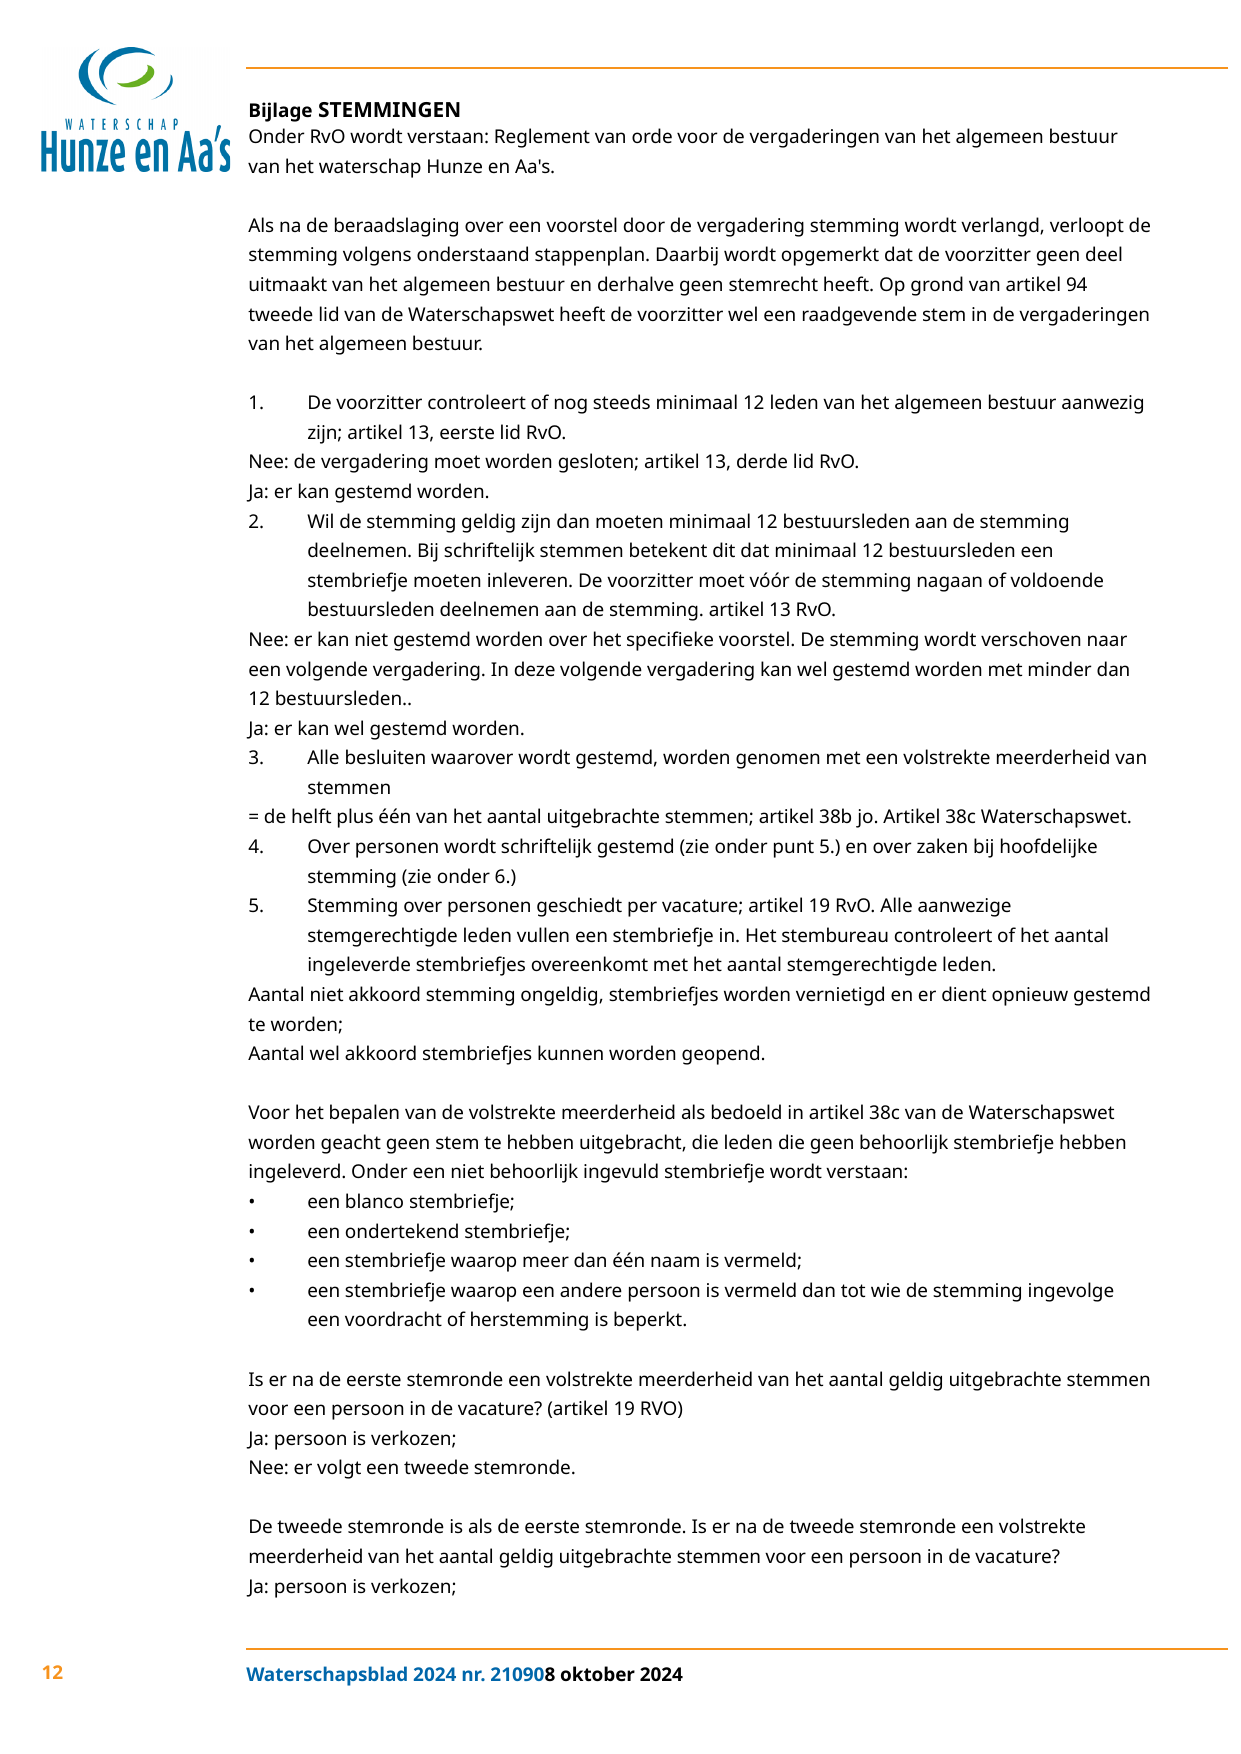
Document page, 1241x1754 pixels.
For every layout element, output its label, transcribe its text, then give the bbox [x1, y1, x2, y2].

picture [41, 47, 231, 172]
list een stembriefje waarop een andere persoon is vermeld dan tot wie de stemming ingevolge [248, 1277, 1152, 1303]
picture [47, 154, 51, 172]
list een ondertekend stembriefje; [248, 1218, 1152, 1244]
text Bijlage STEMMINGEN [248, 95, 1152, 123]
text Ja: er kan wel gestemd worden. [248, 715, 1152, 741]
list een voordracht of herstemming is beperkt. [248, 1307, 1152, 1332]
text Voor het bepalen van de volstrekte meerderheid als bedoeld in artikel 38c van de Waterschapswet worden geacht geen stem te hebben uitgebracht, die leden die geen behoorlijk stembriefje hebben ingeleverd. Onder een niet behoorlijk ingevuld stembriefje wordt verstaan: [248, 1099, 1152, 1184]
list Alle besluiten waarover wordt gestemd, worden genomen met een volstrekte meerderheid van stemmen [248, 744, 1152, 800]
list De voorzitter controleert of nog steeds minimaal 12 leden van het algemeen bestuur aanwezig zijn; artikel 13, eerste lid RvO. [248, 389, 1152, 445]
list Stemming over personen geschiedt per vacature; artikel 19 RvO. Alle aanwezige stemgerechtigde leden vullen een stembriefje in. Het stembureau controleert of het aantal ingeleverde stembriefjes overeenkomt met het aantal stemgerechtigde leden. [248, 892, 1152, 977]
text Nee: de vergadering moet worden gesloten; artikel 13, derde lid RvO. [248, 449, 1152, 474]
list een blanco stembriefje; [248, 1188, 1152, 1214]
text Is er na de eerste stemronde een volstrekte meerderheid van het aantal geldig uitgebrachte stemmen voor een persoon in de vacature? (artikel 19 RVO) [248, 1366, 1152, 1421]
picture [183, 163, 191, 172]
text Ja: persoon is verkozen; [248, 1573, 1152, 1599]
text Ja: er kan gestemd worden. [248, 478, 1152, 504]
text Onder RvO wordt verstaan: Reglement van orde voor de vergaderingen van het algemeen bestuur van het waterschap Hunze en Aa's. [248, 123, 1152, 179]
list een stembriefje waarop meer dan één naam is vermeld; [248, 1247, 1152, 1273]
list Over personen wordt schriftelijk gestemd (zie onder punt 5.) en over zaken bij hoofdelijke stemming (zie onder 6.) [248, 833, 1152, 889]
text = de helft plus één van het aantal uitgebrachte stemmen; artikel 38b jo. Artikel 38c Waterschapswet. [248, 804, 1152, 829]
text Nee: er volgt een tweede stemronde. [248, 1454, 1152, 1480]
list Wil de stemming geldig zijn dan moeten minimaal 12 bestuursleden aan de stemming deelnemen. Bij schriftelijk stemmen betekent dit dat minimaal 12 bestuursleden een stembriefje moeten inleveren. De voorzitter moet vóór de stemming nagaan of voldoende bestuursleden deelnemen aan de stemming. artikel 13 RvO. [248, 508, 1152, 622]
picture [226, 145, 231, 156]
text Nee: er kan niet gestemd worden over het specifieke voorstel. De stemming wordt verschoven naar een volgende vergadering. In deze volgende vergadering kan wel gestemd worden met minder dan 12 bestuursleden.. [248, 626, 1152, 711]
text Als na de beraadslaging over een voorstel door de vergadering stemming wordt verlangd, verloopt de stemming volgens onderstaand stappenplan. Daarbij wordt opgemerkt dat de voorzitter geen deel uitmaakt van het algemeen bestuur en derhalve geen stemrecht heeft. Op grond van artikel 94 tweede lid van de Waterschapswet heeft de voorzitter wel een raadgevende stem in de vergaderingen van het algemeen bestuur. [248, 212, 1152, 356]
text De tweede stemronde is als de eerste stemronde. Is er na de tweede stemronde een volstrekte meerderheid van het aantal geldig uitgebrachte stemmen voor een persoon in de vacature? [248, 1514, 1152, 1569]
text Aantal niet akkoord stemming ongeldig, stembriefjes worden vernietigd en er dient opnieuw gestemd te worden; [248, 981, 1152, 1037]
text Ja: persoon is verkozen; [248, 1425, 1152, 1451]
text Aantal wel akkoord stembriefjes kunnen worden geopend. [248, 1040, 1152, 1066]
